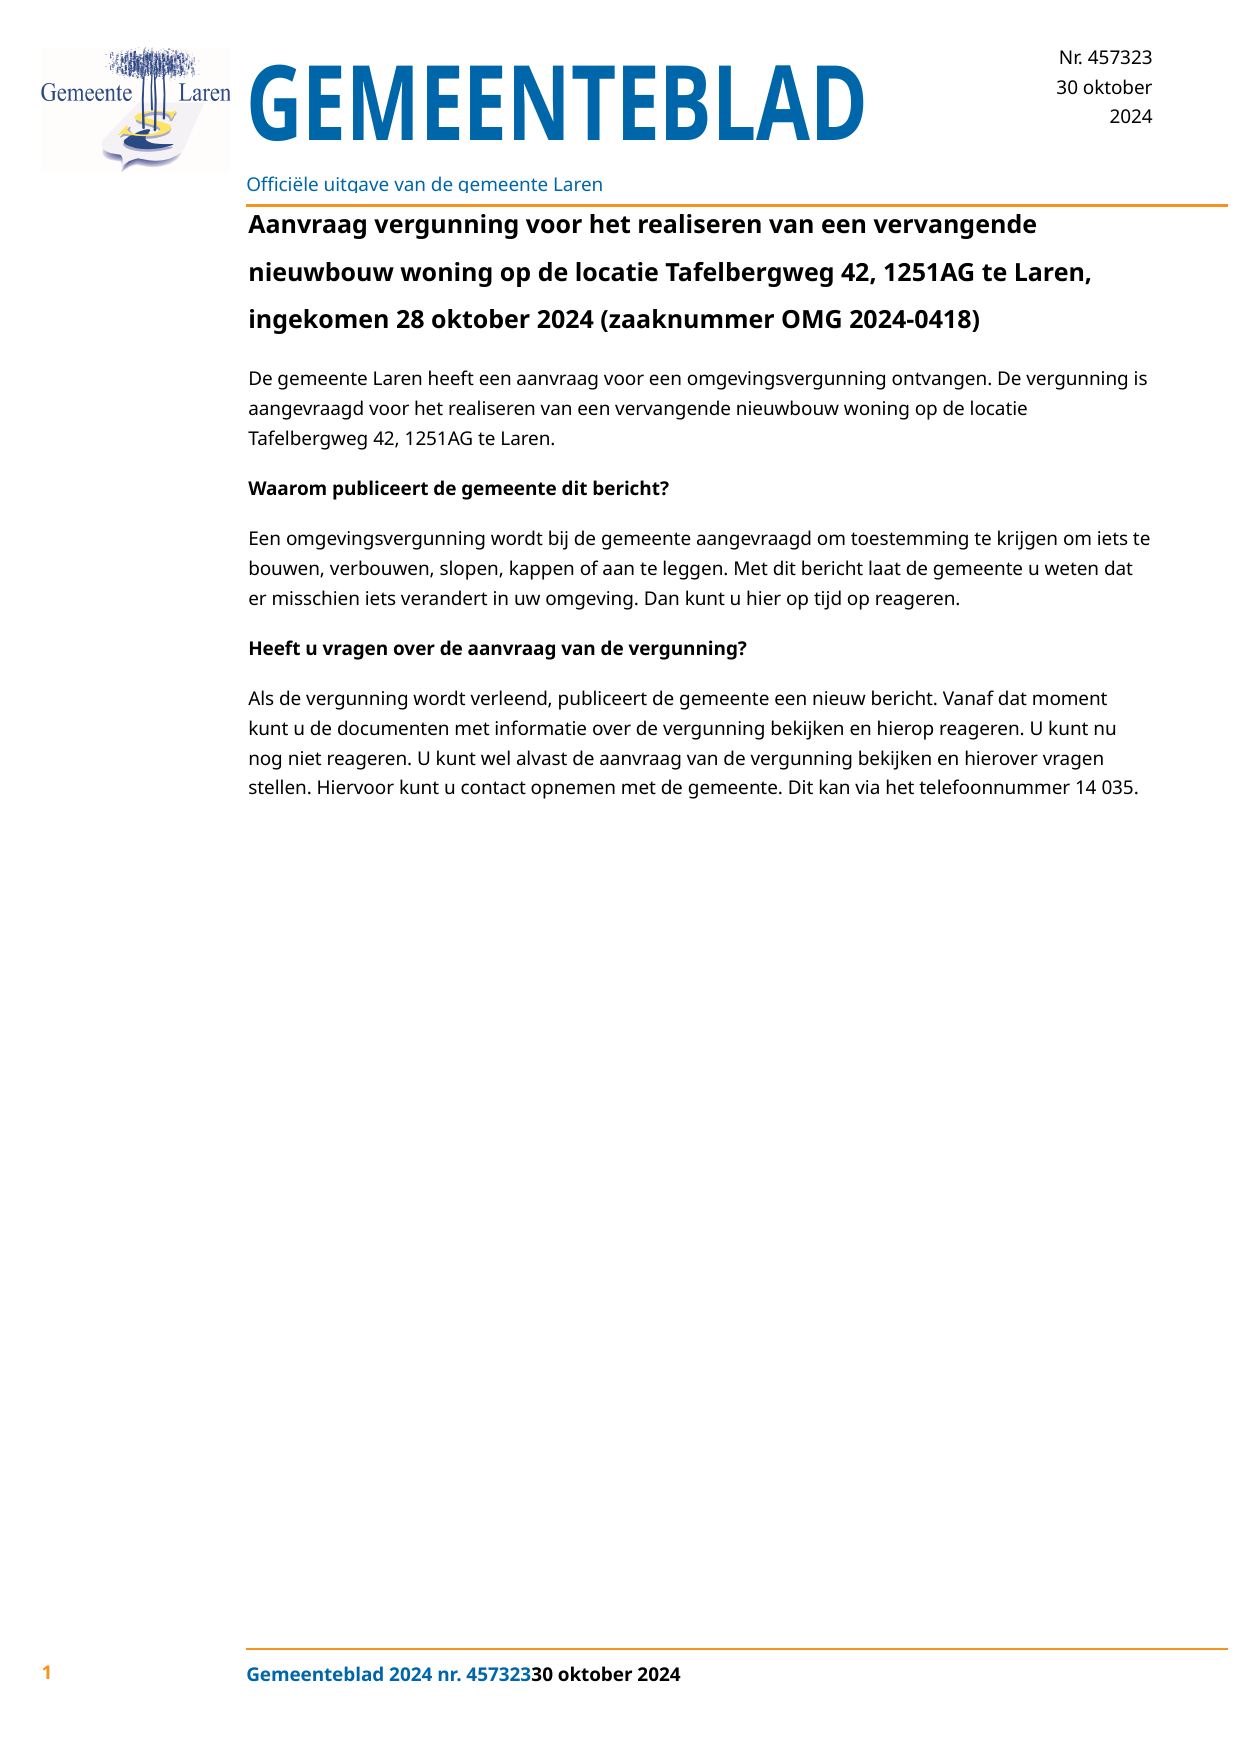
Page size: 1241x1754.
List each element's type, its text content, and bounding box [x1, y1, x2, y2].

text Als de vergunning wordt verleend, publiceert de gemeente een nieuw bericht. Vanaf dat moment kunt u de documenten met informatie over de vergunning bekijken en hierop reageren. U kunt nu nog niet reageren. U kunt wel alvast de aanvraag van de vergunning bekijken en hierover vragen stellen. Hiervoor kunt u contact opnemen met de gemeente. Dit kan via het telefoonnummer 14 035. [248, 686, 1152, 800]
text Waarom publiceert de gemeente dit bericht? [248, 475, 1152, 501]
text De gemeente Laren heeft een aanvraag voor een omgevingsvergunning ontvangen. De vergunning is aangevraagd voor het realiseren van een vervangende nieuwbouw woning op de locatie Tafelbergweg 42, 1251AG te Laren. [248, 366, 1152, 450]
text Een omgevingsvergunning wordt bij de gemeente aangevraagd om toestemming te krijgen om iets te bouwen, verbouwen, slopen, kappen of aan te leggen. Met dit bericht laat de gemeente u weten dat er misschien iets verandert in uw omgeving. Dan kunt u hier op tijd op reageren. [248, 526, 1152, 610]
text Heeft u vragen over de aanvraag van de vergunning? [248, 635, 1152, 661]
text Aanvraag vergunning voor het realiseren van een vervangende nieuwbouw woning op de locatie Tafelbergweg 42, 1251AG te Laren, ingekomen 28 oktober 2024 (zaaknummer OMG 2024-0418) [248, 207, 1152, 336]
picture [41, 47, 231, 172]
